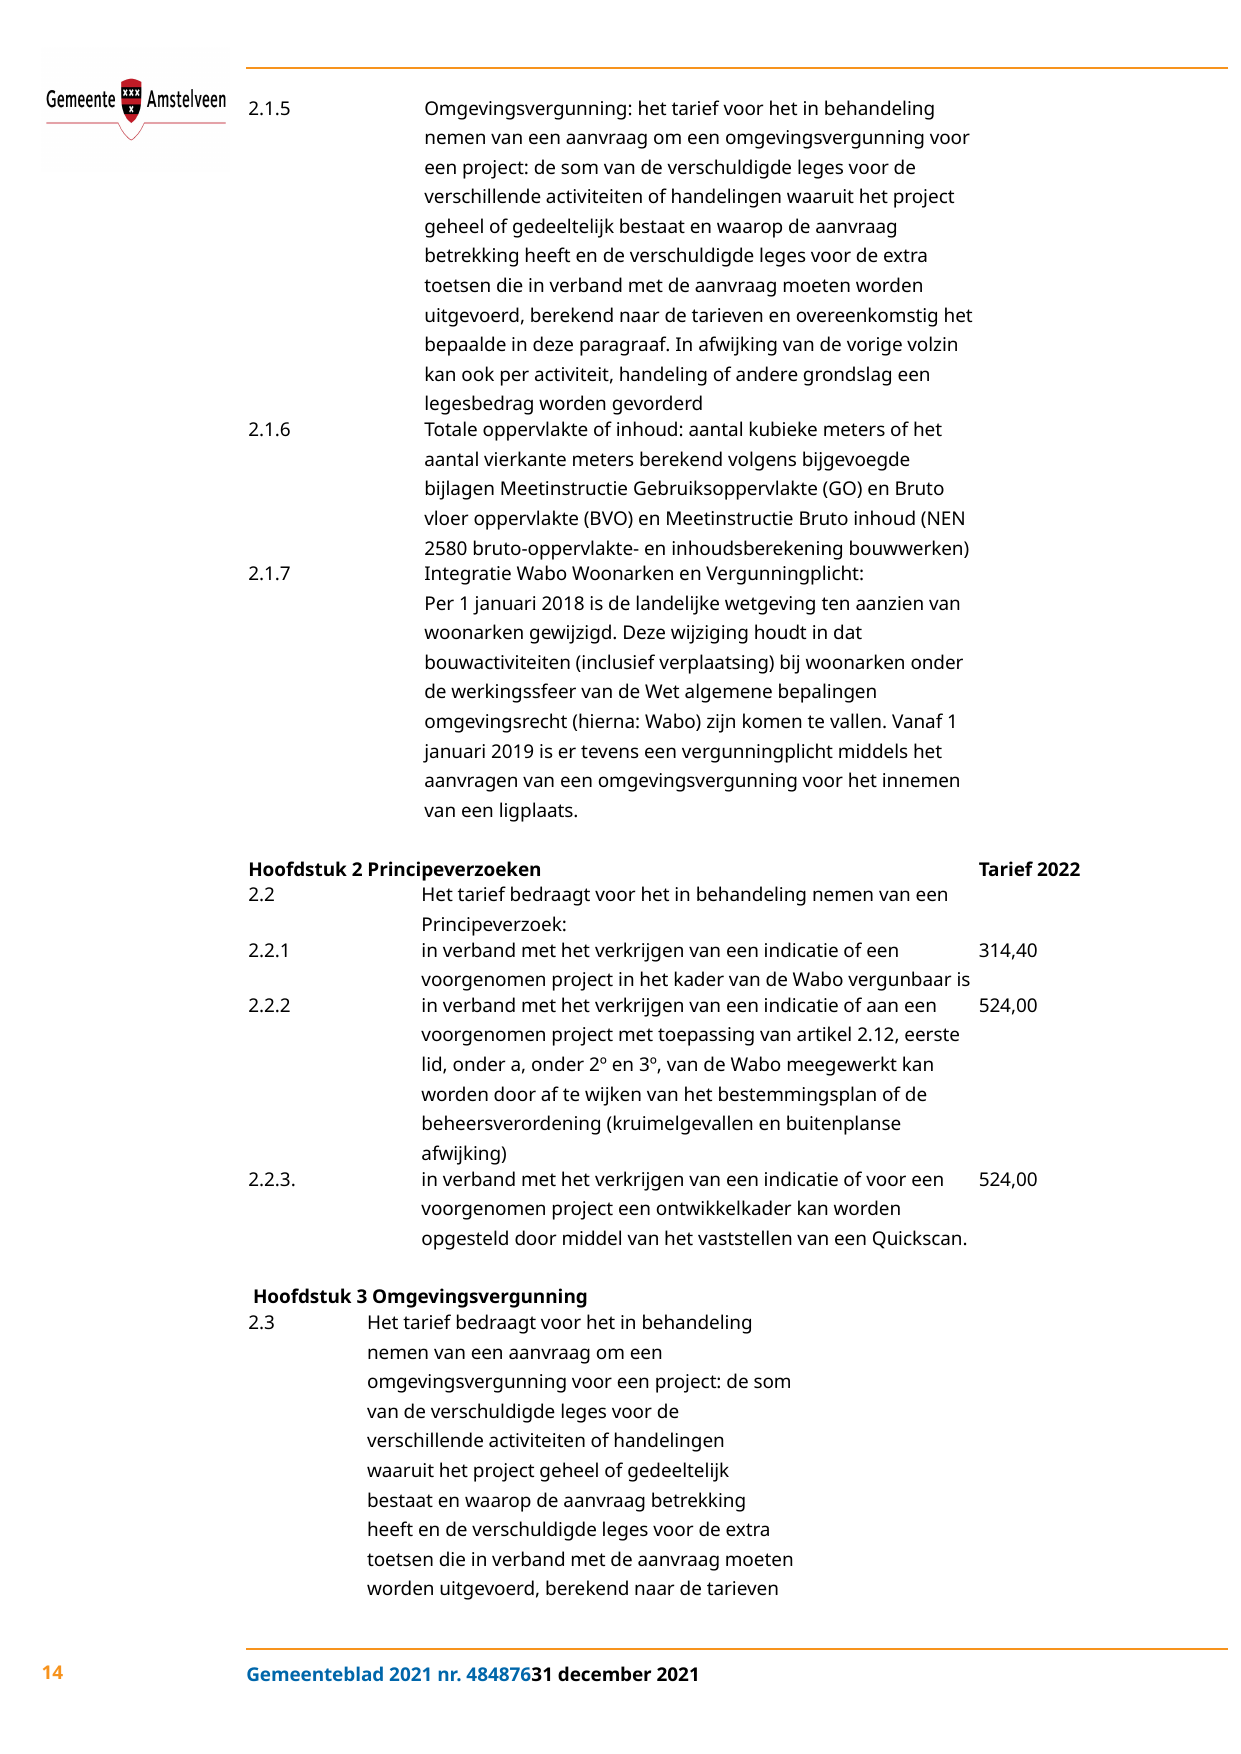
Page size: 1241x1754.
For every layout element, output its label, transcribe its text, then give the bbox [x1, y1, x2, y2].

table_cell [979, 881, 1152, 937]
table_cell 2.1.6 [248, 416, 424, 560]
table_cell Totale oppervlakte of inhoud: aantal kubieke meters of het aantal vierkante meters berekend volgens bijgevoegde bijlagen Meetinstructie Gebruiksoppervlakte (GO) en Bruto vloer oppervlakte (BVO) en Meetinstructie Bruto inhoud (NEN 2580 bruto-oppervlakte- en inhoudsberekening bouwwerken) [424, 416, 975, 560]
picture [41, 47, 231, 172]
table_cell [795, 1309, 1033, 1601]
table_cell 524,00 [979, 992, 1152, 1166]
table_cell 2.2.2 [248, 992, 421, 1166]
table_cell 2.2 [248, 881, 421, 937]
table_cell Integratie Wabo Woonarken en Vergunningplicht: Per 1 januari 2018 is de landelijke wetgeving ten aanzien van woonarken gewijzigd. Deze wijziging houdt in dat bouwactiviteiten (inclusief verplaatsing) bij woonarken onder de werkingssfeer van de Wet algemene bepalingen omgevingsrecht (hierna: Wabo) zijn komen te vallen. Vanaf 1 januari 2019 is er tevens een vergunningplicht middels het aanvragen van een omgevingsvergunning voor het innemen van een ligplaats. [424, 560, 975, 823]
table_header Tarief 2022 [979, 856, 1152, 881]
table_cell [975, 416, 1152, 560]
table_cell 2.1.5 [248, 95, 424, 416]
table_cell Het tarief bedraagt voor het in behandeling nemen van een Principeverzoek: [421, 881, 978, 937]
table_cell [975, 560, 1152, 823]
table_cell 2.2.1 [248, 937, 421, 992]
table_cell 2.3 [248, 1309, 367, 1601]
table_cell in verband met het verkrijgen van een indicatie of aan een voorgenomen project met toepassing van artikel 2.12, eerste lid, onder a, onder 2º en 3º, van de Wabo meegewerkt kan worden door af te wijken van het bestemmingsplan of de beheersverordening (kruimelgevallen en buitenplanse afwijking) [421, 992, 978, 1166]
table_cell 2.2.3. [248, 1166, 421, 1251]
table_cell 2.1.7 [248, 560, 424, 823]
table_header [795, 1284, 1033, 1309]
table_cell in verband met het verkrijgen van een indicatie of voor een voorgenomen project een ontwikkelkader kan worden opgesteld door middel van het vaststellen van een Quickscan. [421, 1166, 978, 1251]
table_header Hoofdstuk 2 Principeverzoeken [248, 856, 978, 881]
table_cell [975, 95, 1152, 416]
table_header Hoofdstuk 3 Omgevingsvergunning [248, 1284, 795, 1309]
table_cell Omgevingsvergunning: het tarief voor het in behandeling nemen van een aanvraag om een omgevingsvergunning voor een project: de som van de verschuldigde leges voor de verschillende activiteiten of handelingen waaruit het project geheel of gedeeltelijk bestaat en waarop de aanvraag betrekking heeft en de verschuldigde leges voor de extra toetsen die in verband met de aanvraag moeten worden uitgevoerd, berekend naar de tarieven en overeenkomstig het bepaalde in deze paragraaf. In afwijking van de vorige volzin kan ook per activiteit, handeling of andere grondslag een legesbedrag worden gevorderd [424, 95, 975, 416]
table_cell 314,40 [979, 937, 1152, 992]
table_cell in verband met het verkrijgen van een indicatie of een voorgenomen project in het kader van de Wabo vergunbaar is [421, 937, 978, 992]
table_cell Het tarief bedraagt voor het in behandeling nemen van een aanvraag om een omgevingsvergunning voor een project: de som van de verschuldigde leges voor de verschillende activiteiten of handelingen waaruit het project geheel of gedeeltelijk bestaat en waarop de aanvraag betrekking heeft en de verschuldigde leges voor de extra toetsen die in verband met de aanvraag moeten worden uitgevoerd, berekend naar de tarieven [367, 1309, 795, 1601]
table_cell 524,00 [979, 1166, 1152, 1251]
